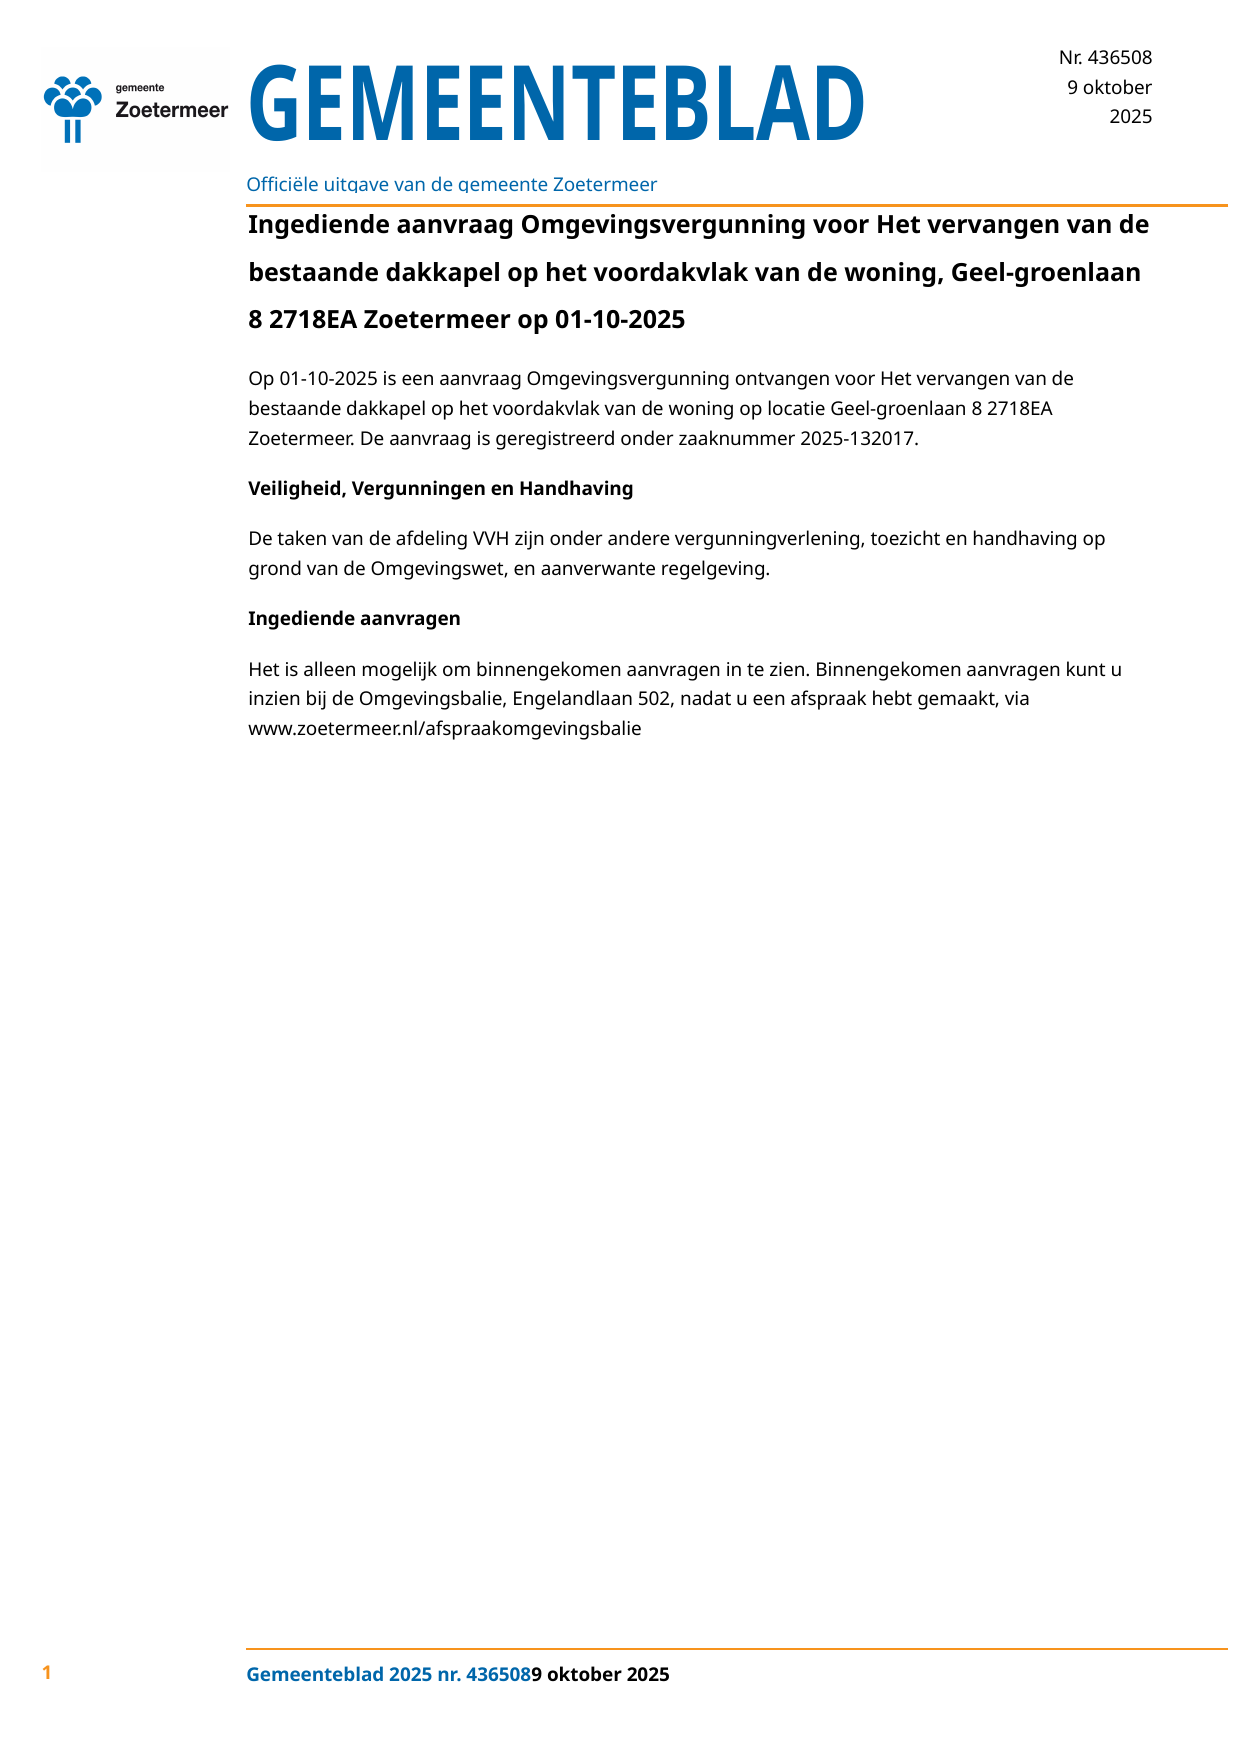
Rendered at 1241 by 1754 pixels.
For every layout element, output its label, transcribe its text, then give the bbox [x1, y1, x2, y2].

text Het is alleen mogelijk om binnengekomen aanvragen in te zien. Binnengekomen aanvragen kunt u inzien bij de Omgevingsbalie, Engelandlaan 502, nadat u een afspraak hebt gemaakt, via www.zoetermeer.nl/afspraakomgevingsbalie [248, 656, 1152, 741]
text Ingediende aanvragen [248, 606, 1152, 631]
picture [41, 47, 231, 172]
text De taken van de afdeling VVH zijn onder andere vergunningverlening, toezicht en handhaving op grond van de Omgevingswet, en aanverwante regelgeving. [248, 526, 1152, 581]
text Veiligheid, Vergunningen en Handhaving [248, 475, 1152, 501]
text Op 01-10-2025 is een aanvraag Omgevingsvergunning ontvangen voor Het vervangen van de bestaande dakkapel op het voordakvlak van de woning op locatie Geel-groenlaan 8 2718EA Zoetermeer. De aanvraag is geregistreerd onder zaaknummer 2025-132017. [248, 366, 1152, 450]
text Ingediende aanvraag Omgevingsvergunning voor Het vervangen van de bestaande dakkapel op het voordakvlak van de woning, Geel-groenlaan 8 2718EA Zoetermeer op 01-10-2025 [248, 207, 1152, 336]
